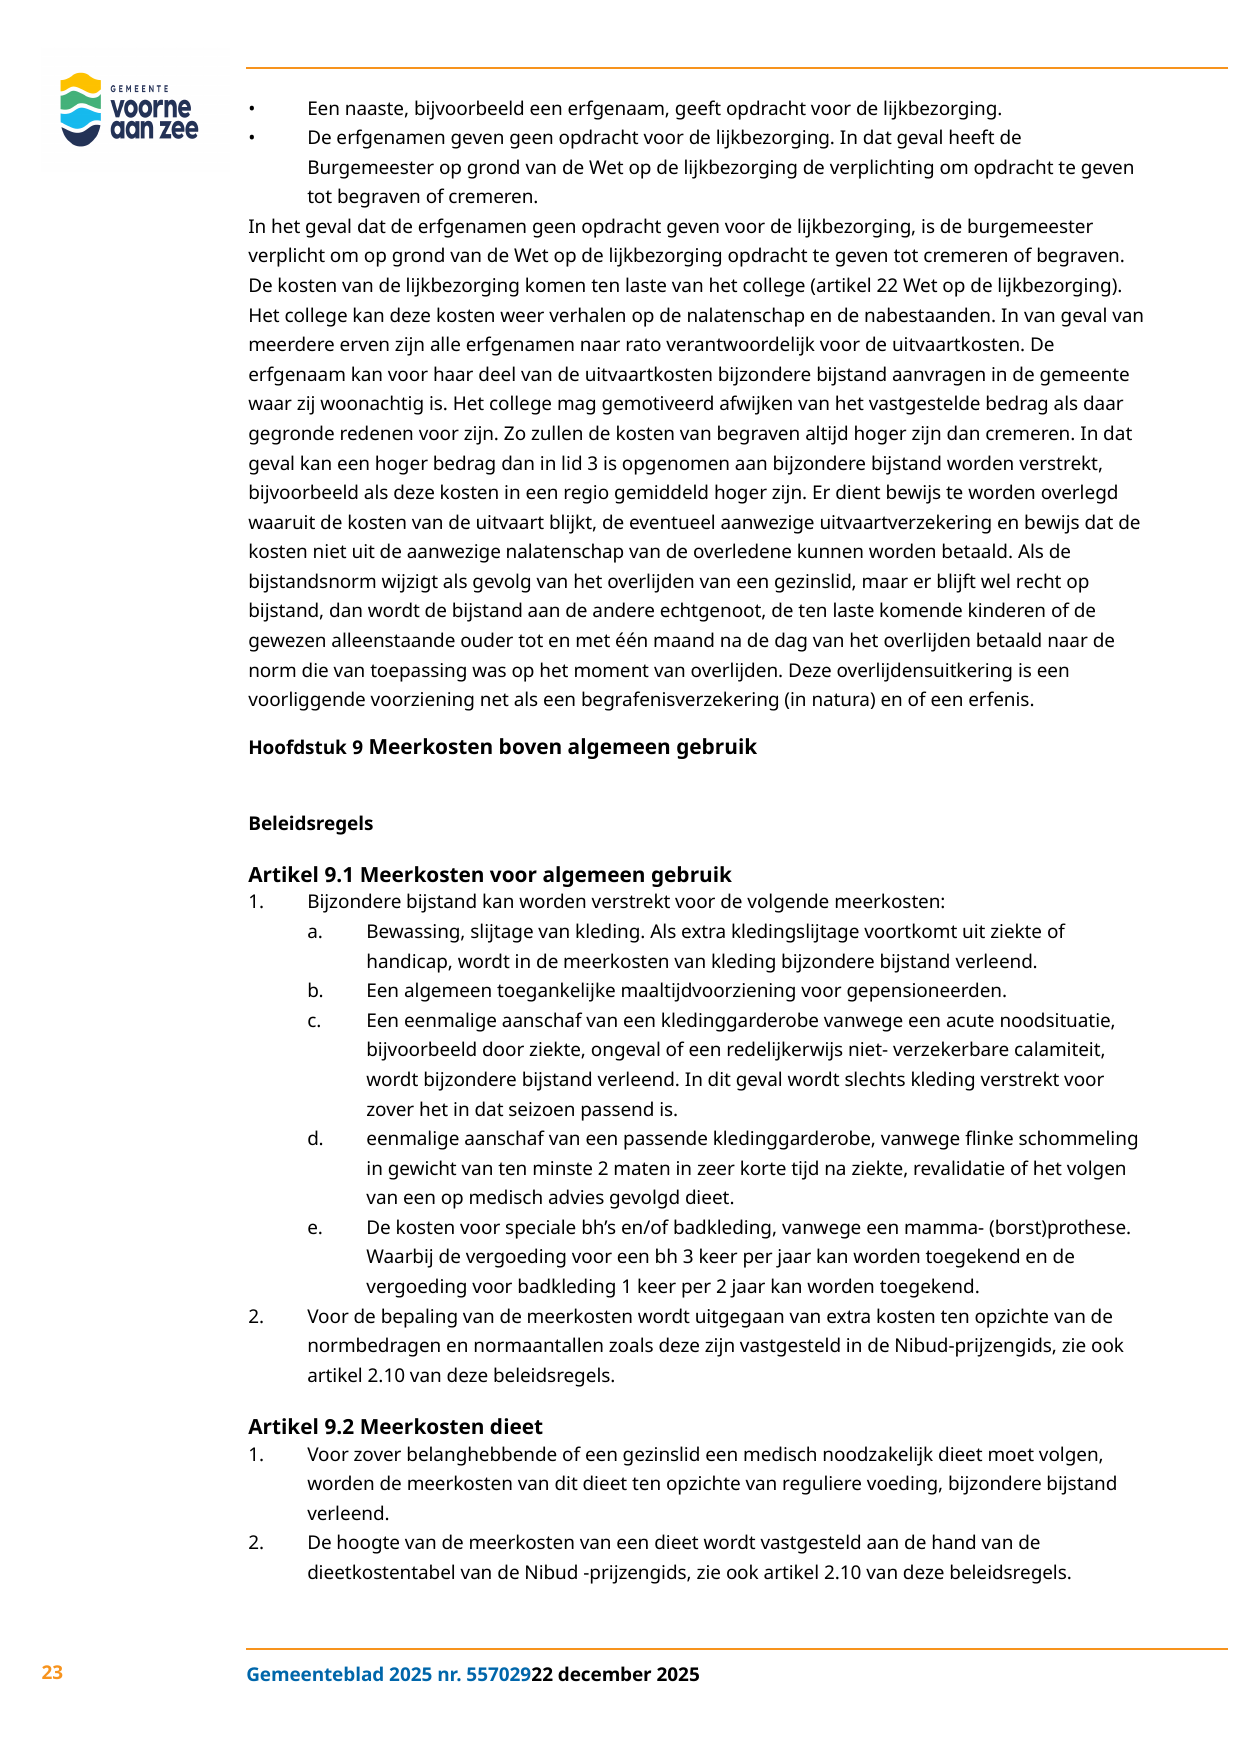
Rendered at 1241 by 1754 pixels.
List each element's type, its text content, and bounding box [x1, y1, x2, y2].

list Voor de bepaling van de meerkosten wordt uitgegaan van extra kosten ten opzichte van de normbedragen en normaantallen zoals deze zijn vastgesteld in de Nibud-prijzengids, zie ook artikel 2.10 van deze beleidsregels. [248, 1303, 1152, 1388]
text Beleidsregels [248, 810, 1152, 836]
list Een naaste, bijvoorbeeld een erfgenaam, geeft opdracht voor de lijkbezorging. [248, 95, 1152, 121]
list Een eenmalige aanschaf van een kledinggarderobe vanwege een acute noodsituatie, bijvoorbeeld door ziekte, ongeval of een redelijkerwijs niet- verzekerbare calamiteit, wordt bijzondere bijstand verleend. In dit geval wordt slechts kleding verstrekt voor zover het in dat seizoen passend is. [307, 1007, 1152, 1121]
list De kosten voor speciale bh’s en/of badkleding, vanwege een mamma- (borst)prothese. Waarbij de vergoeding voor een bh 3 keer per jaar kan worden toegekend en de vergoeding voor badkleding 1 keer per 2 jaar kan worden toegekend. [307, 1214, 1152, 1299]
text In het geval dat de erfgenamen geen opdracht geven voor de lijkbezorging, is de burgemeester verplicht om op grond van de Wet op de lijkbezorging opdracht te geven tot cremeren of begraven. De kosten van de lijkbezorging komen ten laste van het college (artikel 22 Wet op de lijkbezorging). Het college kan deze kosten weer verhalen op de nalatenschap en de nabestaanden. In van geval van meerdere erven zijn alle erfgenamen naar rato verantwoordelijk voor de uitvaartkosten. De erfgenaam kan voor haar deel van de uitvaartkosten bijzondere bijstand aanvragen in de gemeente waar zij woonachtig is. Het college mag gemotiveerd afwijken van het vastgestelde bedrag als daar gegronde redenen voor zijn. Zo zullen de kosten van begraven altijd hoger zijn dan cremeren. In dat geval kan een hoger bedrag dan in lid 3 is opgenomen aan bijzondere bijstand worden verstrekt, bijvoorbeeld als deze kosten in een regio gemiddeld hoger zijn. Er dient bewijs te worden overlegd waaruit de kosten van de uitvaart blijkt, de eventueel aanwezige uitvaartverzekering en bewijs dat de kosten niet uit de aanwezige nalatenschap van de overledene kunnen worden betaald. Als de bijstandsnorm wijzigt als gevolg van het overlijden van een gezinslid, maar er blijft wel recht op bijstand, dan wordt de bijstand aan de andere echtgenoot, de ten laste komende kinderen of de gewezen alleenstaande ouder tot en met één maand na de dag van het overlijden betaald naar de norm die van toepassing was op het moment van overlijden. Deze overlijdensuitkering is een voorliggende voorziening net als een begrafenisverzekering (in natura) en of een erfenis. [248, 213, 1152, 712]
list eenmalige aanschaf van een passende kledinggarderobe, vanwege flinke schommeling in gewicht van ten minste 2 maten in zeer korte tijd na ziekte, revalidatie of het volgen van een op medisch advies gevolgd dieet. [307, 1125, 1152, 1210]
list Voor zover belanghebbende of een gezinslid een medisch noodzakelijk dieet moet volgen, worden de meerkosten van dit dieet ten opzichte van reguliere voeding, bijzondere bijstand verleend. [248, 1441, 1152, 1526]
text Artikel 9.2 Meerkosten dieet [248, 1412, 1152, 1441]
list Bijzondere bijstand kan worden verstrekt voor de volgende meerkosten: [248, 889, 1152, 914]
list De erfgenamen geven geen opdracht voor de lijkbezorging. In dat geval heeft de Burgemeester op grond van de Wet op de lijkbezorging de verplichting om opdracht te geven tot begraven of cremeren. [248, 124, 1152, 209]
text Hoofdstuk 9 Meerkosten boven algemeen gebruik [248, 732, 1152, 761]
text Artikel 9.1 Meerkosten voor algemeen gebruik [248, 860, 1152, 889]
picture [41, 47, 231, 172]
list Een algemeen toegankelijke maaltijdvoorziening voor gepensioneerden. [307, 977, 1152, 1003]
list De hoogte van de meerkosten van een dieet wordt vastgesteld aan de hand van de dieetkostentabel van de Nibud -prijzengids, zie ook artikel 2.10 van deze beleidsregels. [248, 1529, 1152, 1585]
list Bewassing, slijtage van kleding. Als extra kledingslijtage voortkomt uit ziekte of handicap, wordt in de meerkosten van kleding bijzondere bijstand verleend. [307, 918, 1152, 973]
